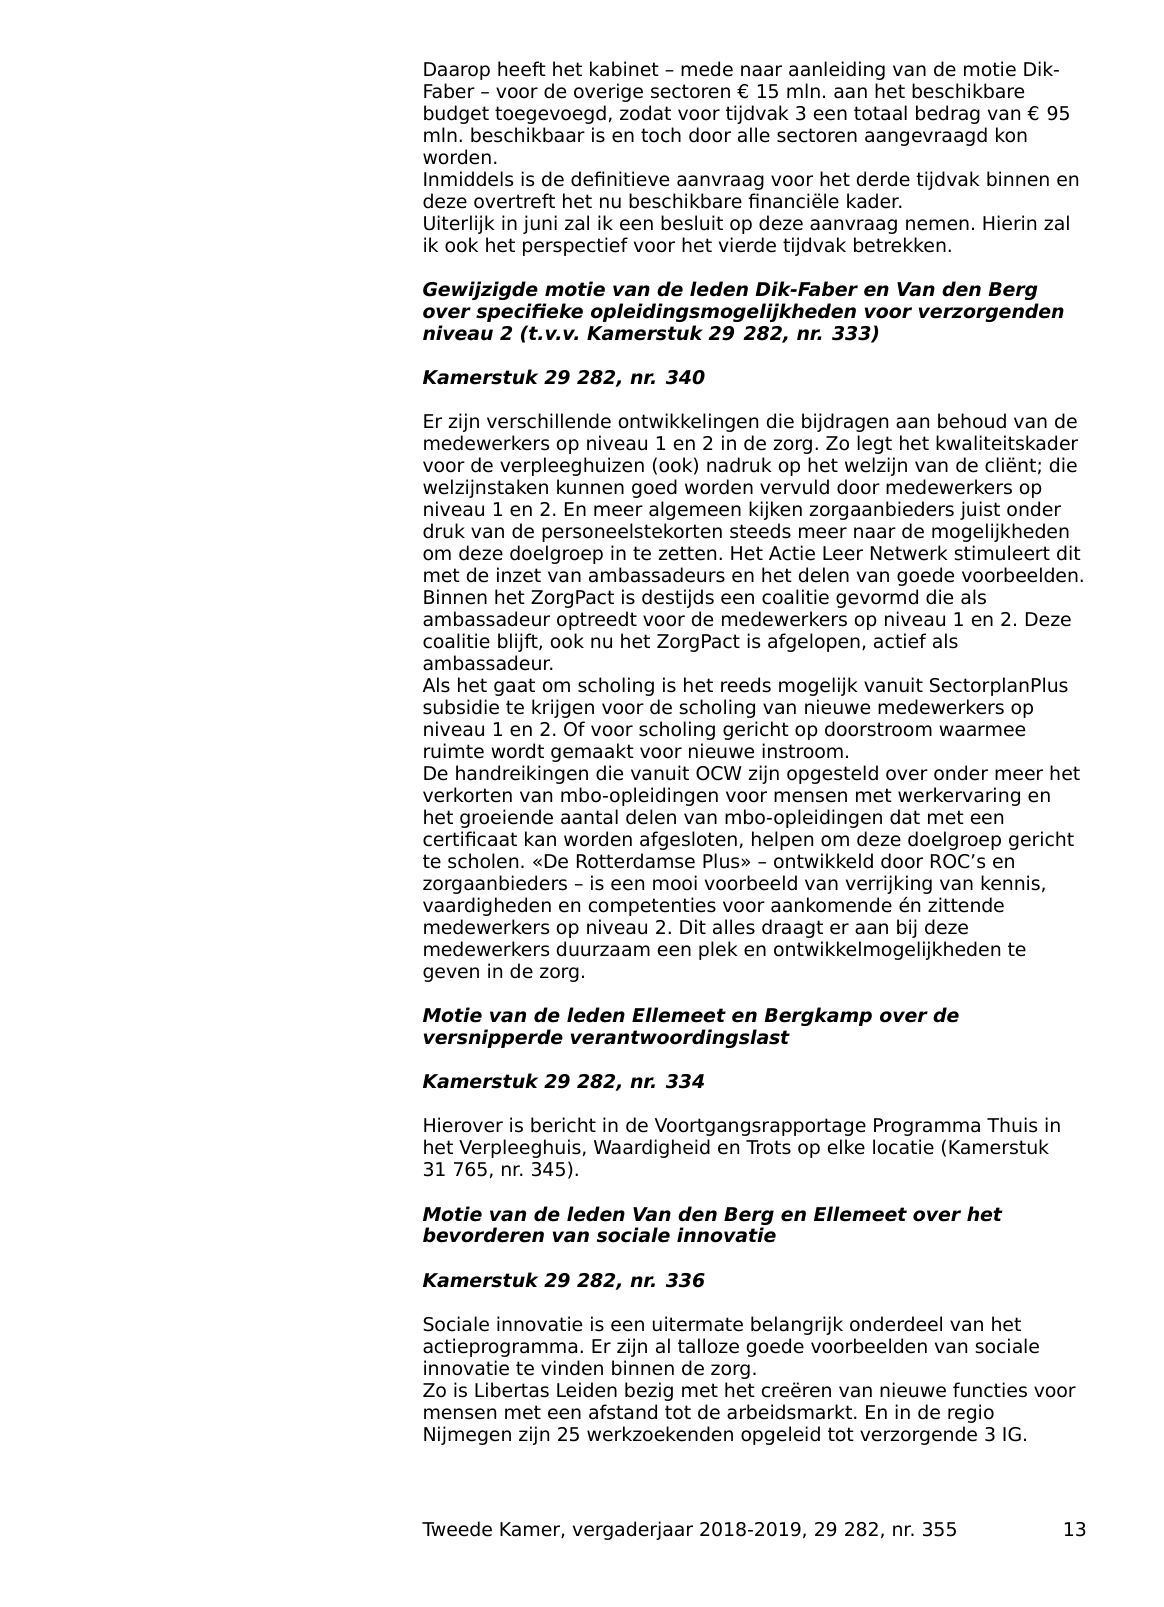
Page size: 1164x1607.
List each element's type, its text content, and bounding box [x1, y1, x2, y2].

text Hierover is bericht in de Voortgangsrapportage Programma Thuis in het Verpleeghuis, Waardigheid en Trots op elke locatie (Kamerstuk 31 765, nr. 345). [422, 1115, 1087, 1181]
text Kamerstuk 29 282, nr. 334 [422, 1071, 1087, 1093]
text Kamerstuk 29 282, nr. 340 [422, 367, 1087, 389]
text Als het gaat om scholing is het reeds mogelijk vanuit SectorplanPlus subsidie te krijgen voor de scholing van nieuwe medewerkers op niveau 1 en 2. Of voor scholing gericht op doorstroom waarmee ruimte wordt gemaakt voor nieuwe instroom. [422, 675, 1087, 763]
text Uiterlijk in juni zal ik een besluit op deze aanvraag nemen. Hierin zal ik ook het perspectief voor het vierde tijdvak betrekken. [422, 213, 1087, 257]
text Zo is Libertas Leiden bezig met het creëren van nieuwe functies voor mensen met een afstand tot de arbeidsmarkt. En in de regio Nijmegen zijn 25 werkzoekenden opgeleid tot verzorgende 3 IG. [422, 1380, 1087, 1446]
text Inmiddels is de definitieve aanvraag voor het derde tijdvak binnen en deze overtreft het nu beschikbare financiële kader. [422, 169, 1087, 213]
subtitle Gewijzigde motie van de leden Dik-Faber en Van den Berg over specifieke opleidingsmogelijkheden voor verzorgenden niveau 2 (t.v.v. Kamerstuk 29 282, nr. 333) [422, 279, 1087, 345]
text Sociale innovatie is een uitermate belangrijk onderdeel van het actieprogramma. Er zijn al talloze goede voorbeelden van sociale innovatie te vinden binnen de zorg. [422, 1314, 1087, 1380]
text De handreikingen die vanuit OCW zijn opgesteld over onder meer het verkorten van mbo-opleidingen voor mensen met werkervaring en het groeiende aantal delen van mbo-opleidingen dat met een certificaat kan worden afgesloten, helpen om deze doelgroep gericht te scholen. «De Rotterdamse Plus» – ontwikkeld door ROC’s en zorgaanbieders – is een mooi voorbeeld van verrijking van kennis, vaardigheden en competenties voor aankomende én zittende medewerkers op niveau 2. Dit alles draagt er aan bij deze medewerkers duurzaam een plek en ontwikkelmogelijkheden te geven in de zorg. [422, 763, 1087, 983]
text Kamerstuk 29 282, nr. 336 [422, 1269, 1087, 1292]
text Er zijn verschillende ontwikkelingen die bijdragen aan behoud van de medewerkers op niveau 1 en 2 in de zorg. Zo legt het kwaliteitskader voor de verpleeghuizen (ook) nadruk op het welzijn van de cliënt; die welzijnstaken kunnen goed worden vervuld door medewerkers op niveau 1 en 2. En meer algemeen kijken zorgaanbieders juist onder druk van de personeelstekorten steeds meer naar de mogelijkheden om deze doelgroep in te zetten. Het Actie Leer Netwerk stimuleert dit met de inzet van ambassadeurs en het delen van goede voorbeelden. Binnen het ZorgPact is destijds een coalitie gevormd die als ambassadeur optreedt voor de medewerkers op niveau 1 en 2. Deze coalitie blijft, ook nu het ZorgPact is afgelopen, actief als ambassadeur. [422, 411, 1087, 675]
text Daarop heeft het kabinet – mede naar aanleiding van de motie Dik-Faber – voor de overige sectoren € 15 mln. aan het beschikbare budget toegevoegd, zodat voor tijdvak 3 een totaal bedrag van € 95 mln. beschikbaar is en toch door alle sectoren aangevraagd kon worden. [422, 59, 1087, 169]
subtitle Motie van de leden Van den Berg en Ellemeet over het bevorderen van sociale innovatie [422, 1203, 1087, 1247]
subtitle Motie van de leden Ellemeet en Bergkamp over de versnipperde verantwoordingslast [422, 1005, 1087, 1049]
